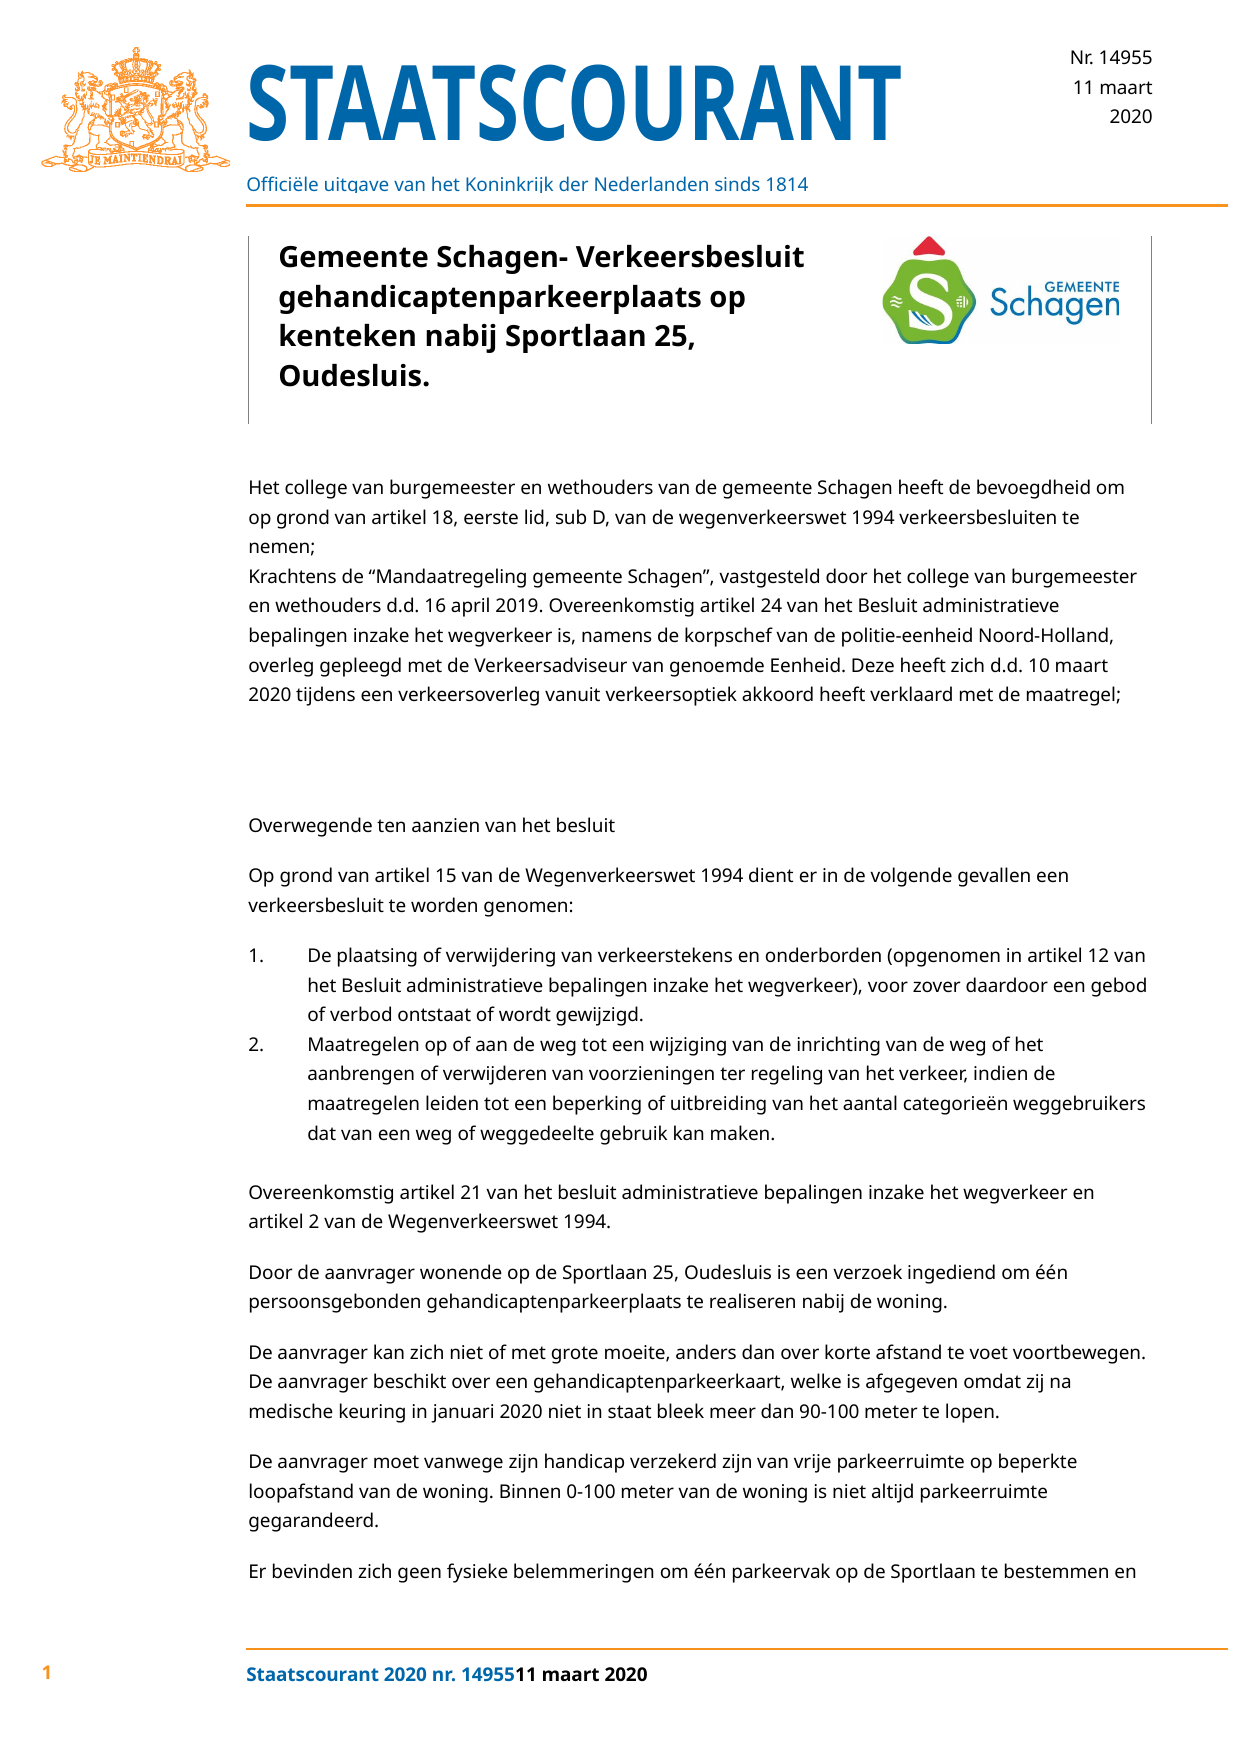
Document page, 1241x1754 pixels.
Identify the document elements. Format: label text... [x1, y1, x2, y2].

text Het college van burgemeester en wethouders van de gemeente Schagen heeft de bevoegdheid om op grond van artikel 18, eerste lid, sub D, van de wegenverkeerswet 1994 verkeersbesluiten te nemen; [248, 474, 1152, 559]
list Maatregelen op of aan de weg tot een wijziging van de inrichting van de weg of het aanbrengen of verwijderen van voorzieningen ter regeling van het verkeer, indien de maatregelen leiden tot een beperking of uitbreiding van het aantal categorieën weggebruikers dat van een weg of weggedeelte gebruik kan maken. [248, 1031, 1152, 1146]
table_header [850, 236, 1151, 424]
text Op grond van artikel 15 van de Wegenverkeerswet 1994 dient er in de volgende gevallen een verkeersbesluit te worden genomen: [248, 862, 1152, 918]
list De plaatsing of verwijdering van verkeerstekens en onderborden (opgenomen in artikel 12 van het Besluit administratieve bepalingen inzake het wegverkeer), voor zover daardoor een gebod of verbod ontstaat of wordt gewijzigd. [248, 942, 1152, 1027]
picture [41, 47, 231, 172]
text Er bevinden zich geen fysieke belemmeringen om één parkeervak op de Sportlaan te bestemmen en [248, 1558, 1152, 1584]
text Krachtens de “Mandaatregeling gemeente Schagen”, vastgesteld door het college van burgemeester en wethouders d.d. 16 april 2019. Overeenkomstig artikel 24 van het Besluit administratieve bepalingen inzake het wegverkeer is, namens de korpschef van de politie-eenheid Noord-Holland, overleg gepleegd met de Verkeersadviseur van genoemde Eenheid. Deze heeft zich d.d. 10 maart 2020 tijdens een verkeersoverleg vanuit verkeersoptiek akkoord heeft verklaard met de maatregel; [248, 563, 1152, 707]
table_header Gemeente Schagen- Verkeersbesluit gehandicaptenparkeerplaats op kenteken nabij Sportlaan 25, Oudesluis. [249, 236, 850, 424]
text De aanvrager kan zich niet of met grote moeite, anders dan over korte afstand te voet voortbewegen. De aanvrager beschikt over een gehandicaptenparkeerkaart, welke is afgegeven omdat zij na medische keuring in januari 2020 niet in staat bleek meer dan 90-100 meter te lopen. [248, 1339, 1152, 1424]
text Overwegende ten aanzien van het besluit [248, 812, 1152, 838]
picture [882, 236, 1119, 344]
text De aanvrager moet vanwege zijn handicap verzekerd zijn van vrije parkeerruimte op beperkte loopafstand van de woning. Binnen 0-100 meter van de woning is niet altijd parkeerruimte gegarandeerd. [248, 1448, 1152, 1533]
text Door de aanvrager wonende op de Sportlaan 25, Oudesluis is een verzoek ingediend om één persoonsgebonden gehandicaptenparkeerplaats te realiseren nabij de woning. [248, 1259, 1152, 1314]
text Overeenkomstig artikel 21 van het besluit administratieve bepalingen inzake het wegverkeer en artikel 2 van de Wegenverkeerswet 1994. [248, 1179, 1152, 1234]
